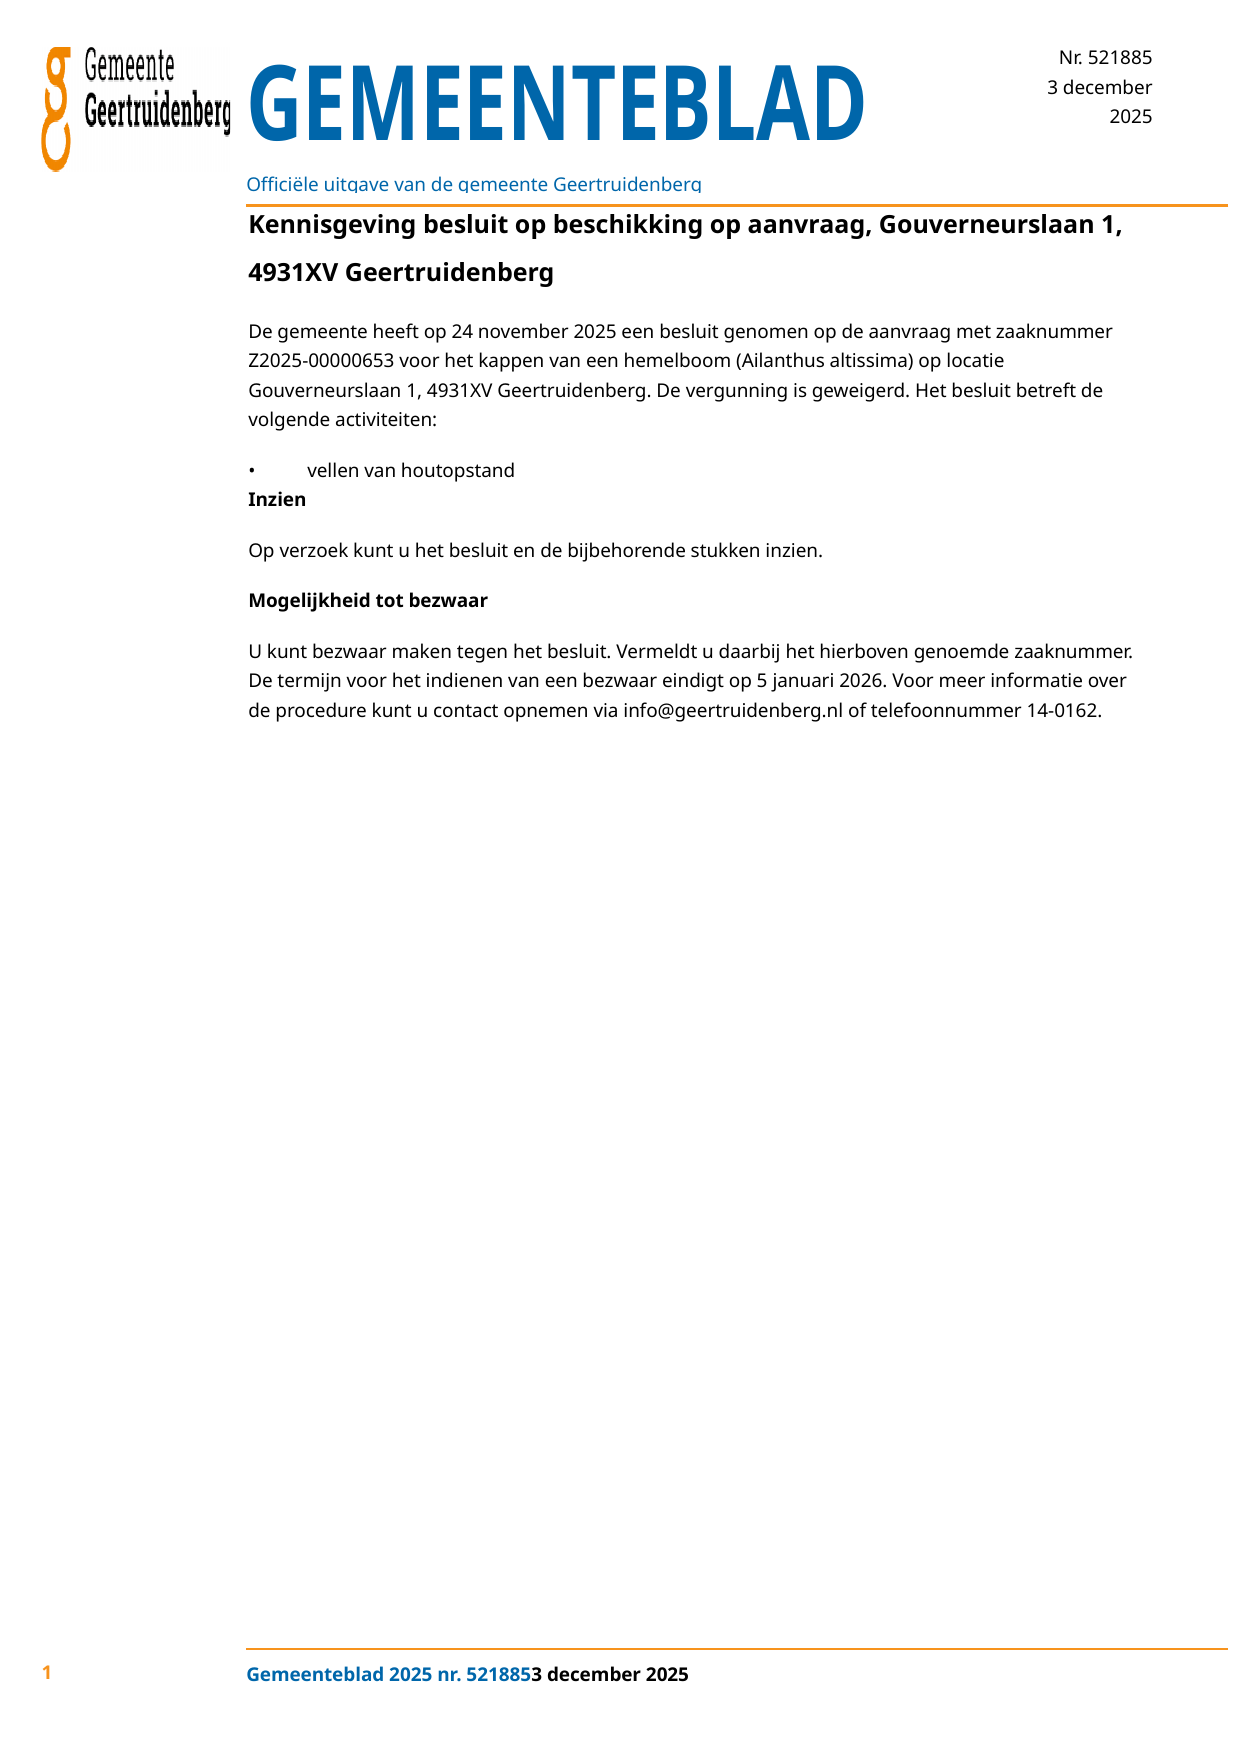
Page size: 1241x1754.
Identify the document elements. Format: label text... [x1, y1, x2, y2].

text Kennisgeving besluit op beschikking op aanvraag, Gouverneurslaan 1, 4931XV Geertruidenberg [248, 207, 1152, 288]
text Mogelijkheid tot bezwaar [248, 587, 1152, 613]
text Op verzoek kunt u het besluit en de bijbehorende stukken inzien. [248, 537, 1152, 563]
picture [41, 47, 231, 172]
text Inzien [248, 487, 1152, 512]
text U kunt bezwaar maken tegen het besluit. Vermeldt u daarbij het hierboven genoemde zaaknummer. De termijn voor het indienen van een bezwaar eindigt op 5 januari 2026. Voor meer informatie over de procedure kunt u contact opnemen via info@geertruidenberg.nl of telefoonnummer 14-0162. [248, 638, 1152, 723]
text De gemeente heeft op 24 november 2025 een besluit genomen op de aanvraag met zaaknummer Z2025-00000653 voor het kappen van een hemelboom (Ailanthus altissima) op locatie Gouverneurslaan 1, 4931XV Geertruidenberg. De vergunning is geweigerd. Het besluit betreft de volgende activiteiten: [248, 318, 1152, 432]
list vellen van houtopstand [248, 457, 1152, 483]
